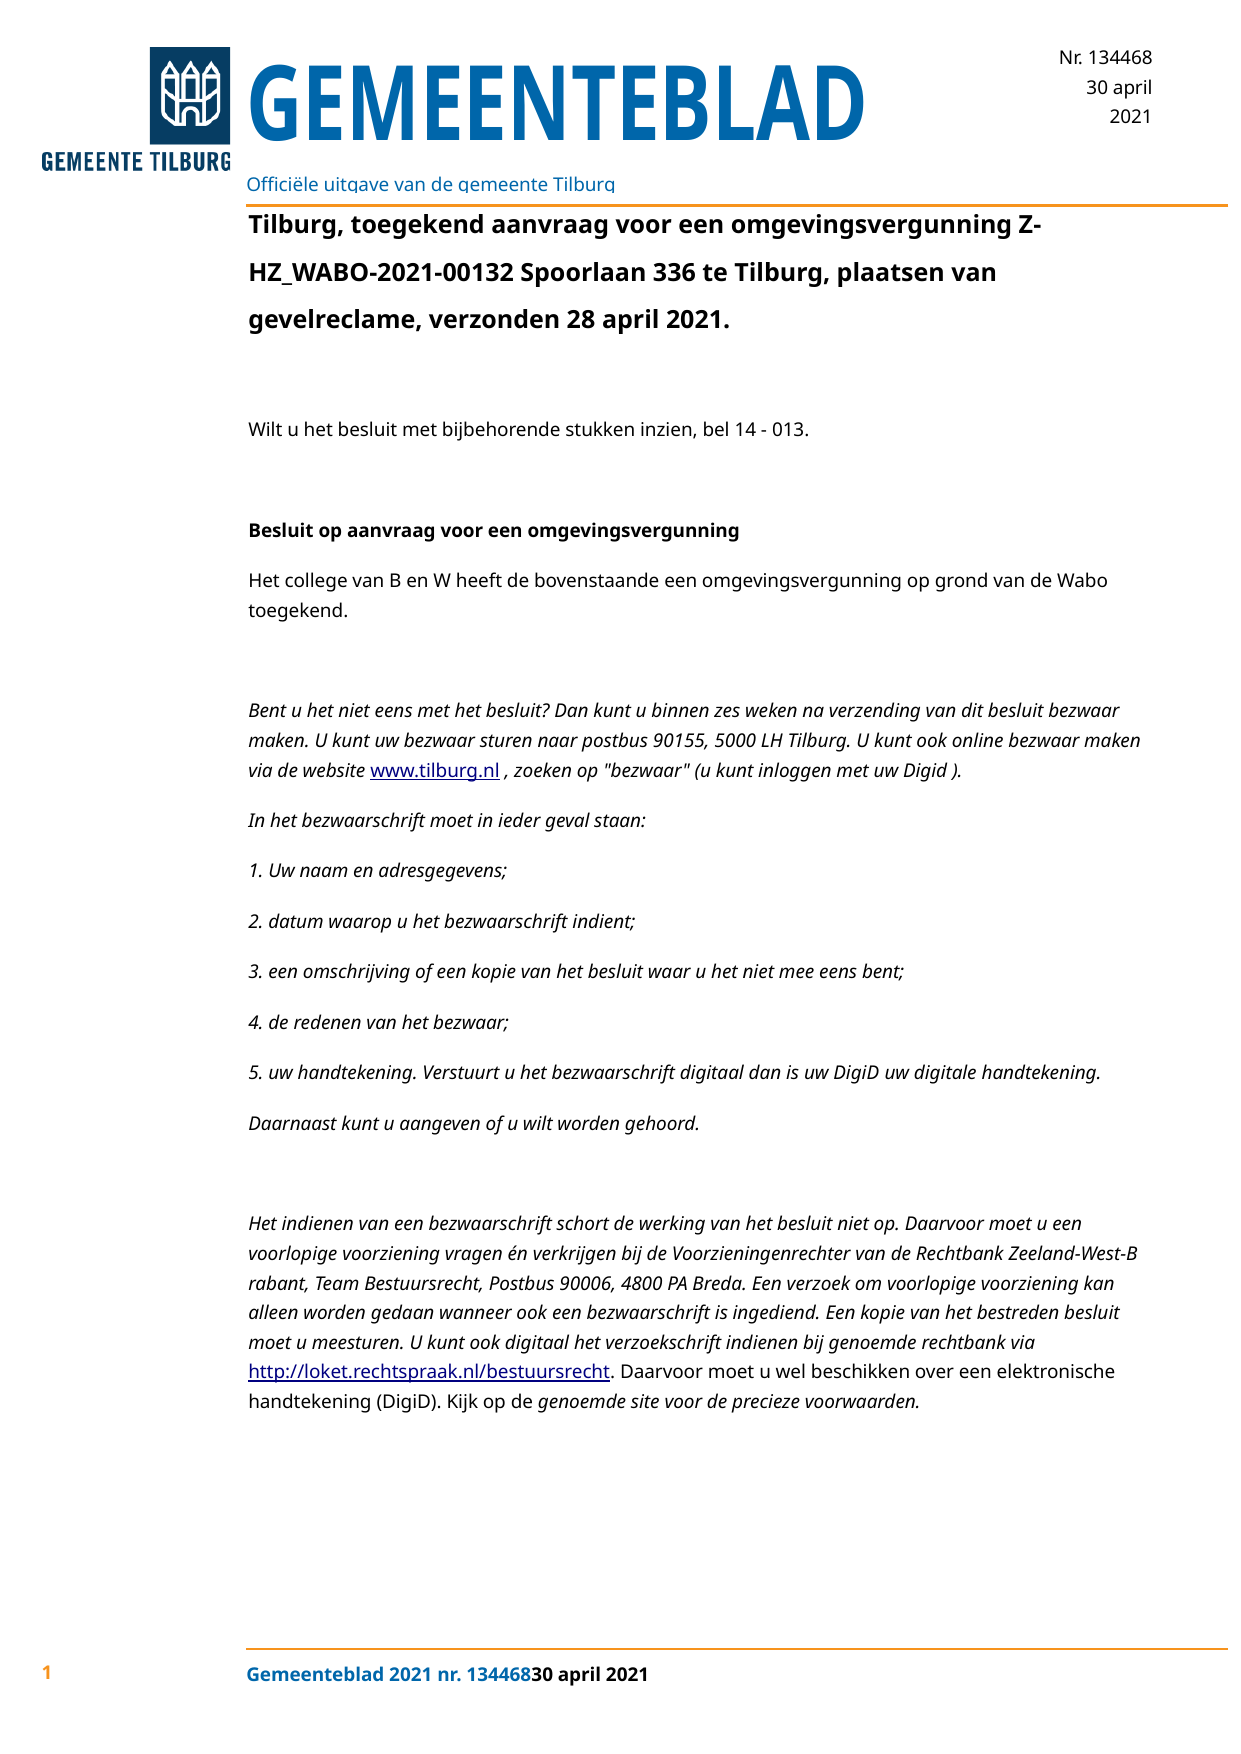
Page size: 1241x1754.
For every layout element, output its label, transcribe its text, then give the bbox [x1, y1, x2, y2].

text 2. datum waarop u het bezwaarschrift indient; [248, 908, 1152, 934]
text Het college van B en W heeft de bovenstaande een omgevingsvergunning op grond van de Wabo toegekend. [248, 567, 1152, 622]
text Het indienen van een bezwaarschrift schort de werking van het besluit niet op. Daarvoor moet u een voorlopige voorziening vragen én verkrijgen bij de Voorzieningenrechter van de Rechtbank Zeeland-West-B rabant, Team Bestuursrecht, Postbus 90006, 4800 PA Breda. Een verzoek om voorlopige voorziening kan alleen worden gedaan wanneer ook een bezwaarschrift is ingediend. Een kopie van het bestreden besluit moet u meesturen. U kunt ook digitaal het verzoekschrift indienen bij genoemde rechtbank via http://loket.rechtspraak.nl/bestuursrecht. Daarvoor moet u wel beschikken over een elektronische handtekening (DigiD). Kijk op de genoemde site voor de precieze voorwaarden. [248, 1211, 1152, 1414]
text Tilburg, toegekend aanvraag voor een omgevingsvergunning Z-HZ_WABO-2021-00132 Spoorlaan 336 te Tilburg, plaatsen van gevelreclame, verzonden 28 april 2021. [248, 207, 1152, 336]
text Bent u het niet eens met het besluit? Dan kunt u binnen zes weken na verzending van dit besluit bezwaar maken. U kunt uw bezwaar sturen naar postbus 90155, 5000 LH Tilburg. U kunt ook online bezwaar maken via de website www.tilburg.nl , zoeken op "bezwaar" (u kunt inloggen met uw Digid ). [248, 698, 1152, 782]
text Besluit op aanvraag voor een omgevingsvergunning [248, 517, 1152, 542]
text Wilt u het besluit met bijbehorende stukken inzien, bel 14 - 013. [248, 416, 1152, 442]
text Daarnaast kunt u aangeven of u wilt worden gehoord. [248, 1110, 1152, 1135]
text 5. uw handtekening. Verstuurt u het bezwaarschrift digitaal dan is uw DigiD uw digitale handtekening. [248, 1059, 1152, 1085]
picture [41, 47, 231, 172]
text 3. een omschrijving of een kopie van het besluit waar u het niet mee eens bent; [248, 958, 1152, 984]
text 1. Uw naam en adresgegevens; [248, 858, 1152, 883]
text In het bezwaarschrift moet in ieder geval staan: [248, 807, 1152, 833]
text 4. de redenen van het bezwaar; [248, 1009, 1152, 1034]
